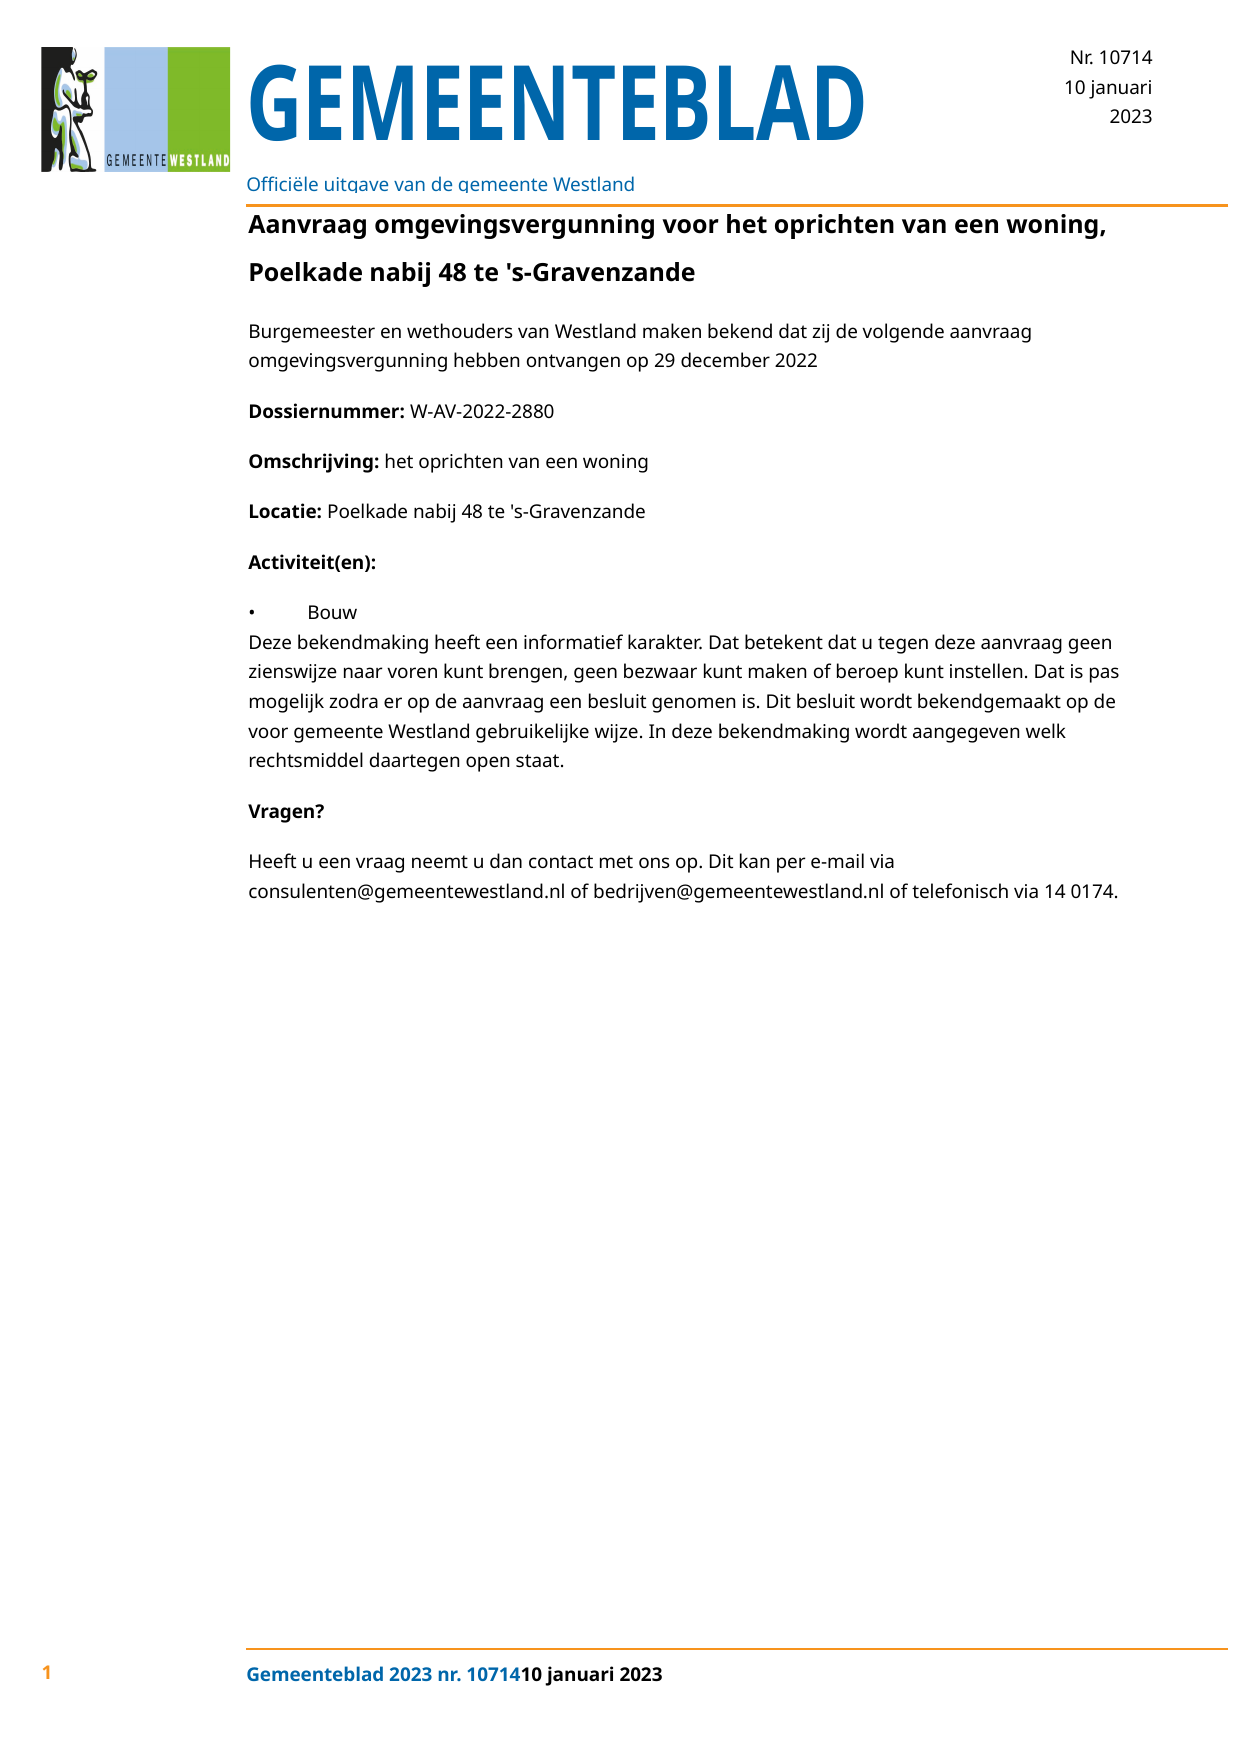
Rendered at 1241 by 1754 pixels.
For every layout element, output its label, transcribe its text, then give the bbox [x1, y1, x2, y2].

text Aanvraag omgevingsvergunning voor het oprichten van een woning, Poelkade nabij 48 te 's-Gravenzande [248, 207, 1152, 288]
text Burgemeester en wethouders van Westland maken bekend dat zij de volgende aanvraag omgevingsvergunning hebben ontvangen op 29 december 2022 [248, 318, 1152, 373]
text Deze bekendmaking heeft een informatief karakter. Dat betekent dat u tegen deze aanvraag geen zienswijze naar voren kunt brengen, geen bezwaar kunt maken of beroep kunt instellen. Dat is pas mogelijk zodra er op de aanvraag een besluit genomen is. Dit besluit wordt bekendgemaakt op de voor gemeente Westland gebruikelijke wijze. In deze bekendmaking wordt aangegeven welk rechtsmiddel daartegen open staat. [248, 629, 1152, 773]
text Locatie: Poelkade nabij 48 te 's-Gravenzande [248, 499, 1152, 524]
text Vragen? [248, 798, 1152, 824]
text Activiteit(en): [248, 549, 1152, 575]
text Dossiernummer: W-AV-2022-2880 [248, 398, 1152, 424]
picture [41, 47, 231, 172]
text Omschrijving: het oprichten van een woning [248, 448, 1152, 474]
text Heeft u een vraag neemt u dan contact met ons op. Dit kan per e-mail via consulenten@gemeentewestland.nl of bedrijven@gemeentewestland.nl of telefonisch via 14 0174. [248, 848, 1152, 904]
list Bouw [248, 599, 1152, 625]
